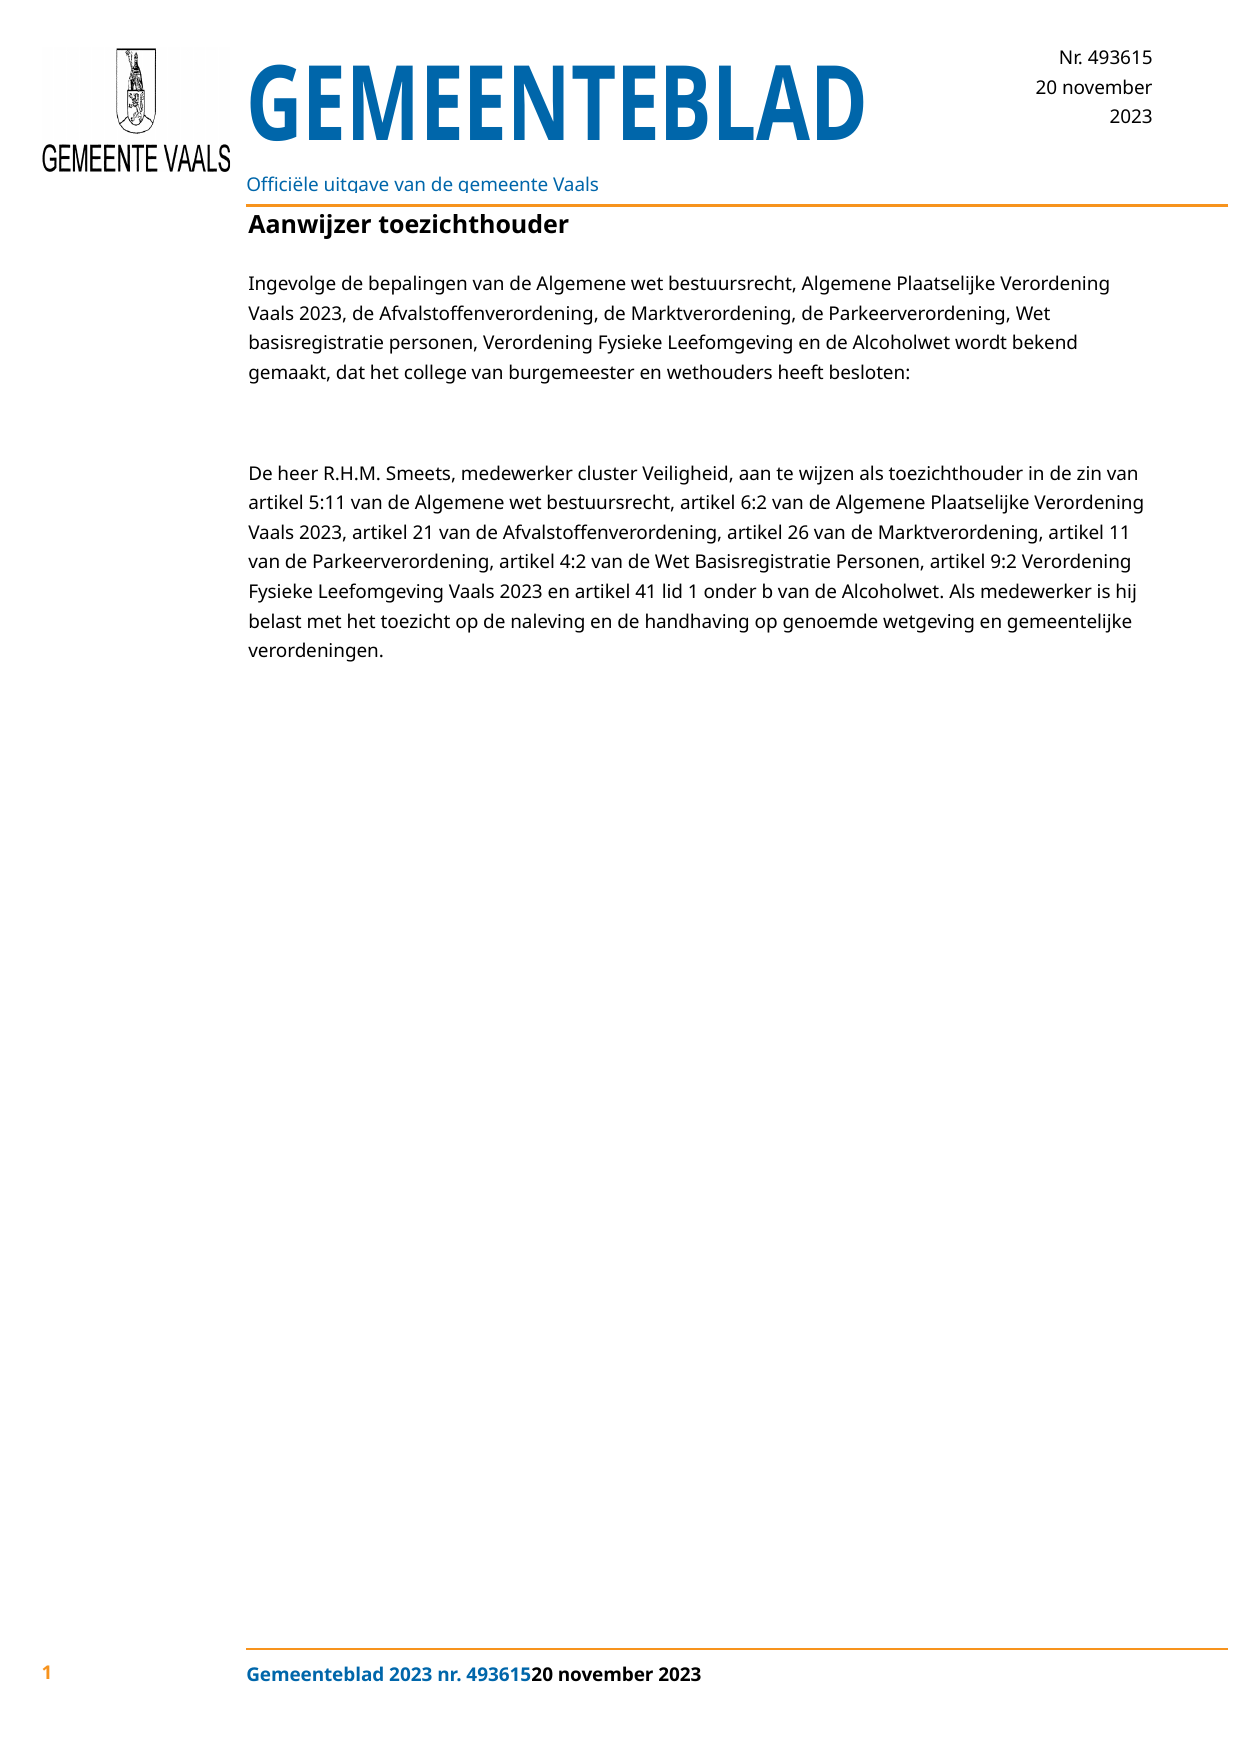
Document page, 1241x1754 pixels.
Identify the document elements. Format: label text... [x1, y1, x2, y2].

text Ingevolge de bepalingen van de Algemene wet bestuursrecht, Algemene Plaatselijke Verordening Vaals 2023, de Afvalstoffenverordening, de Marktverordening, de Parkeerverordening, Wet basisregistratie personen, Verordening Fysieke Leefomgeving en de Alcoholwet wordt bekend gemaakt, dat het college van burgemeester en wethouders heeft besloten: [248, 270, 1152, 385]
picture [41, 47, 231, 172]
text De heer R.H.M. Smeets, medewerker cluster Veiligheid, aan te wijzen als toezichthouder in de zin van artikel 5:11 van de Algemene wet bestuursrecht, artikel 6:2 van de Algemene Plaatselijke Verordening Vaals 2023, artikel 21 van de Afvalstoffenverordening, artikel 26 van de Marktverordening, artikel 11 van de Parkeerverordening, artikel 4:2 van de Wet Basisregistratie Personen, artikel 9:2 Verordening Fysieke Leefomgeving Vaals 2023 en artikel 41 lid 1 onder b van de Alcoholwet. Als medewerker is hij belast met het toezicht op de naleving en de handhaving op genoemde wetgeving en gemeentelijke verordeningen. [248, 460, 1152, 663]
text Aanwijzer toezichthouder [248, 207, 1152, 241]
